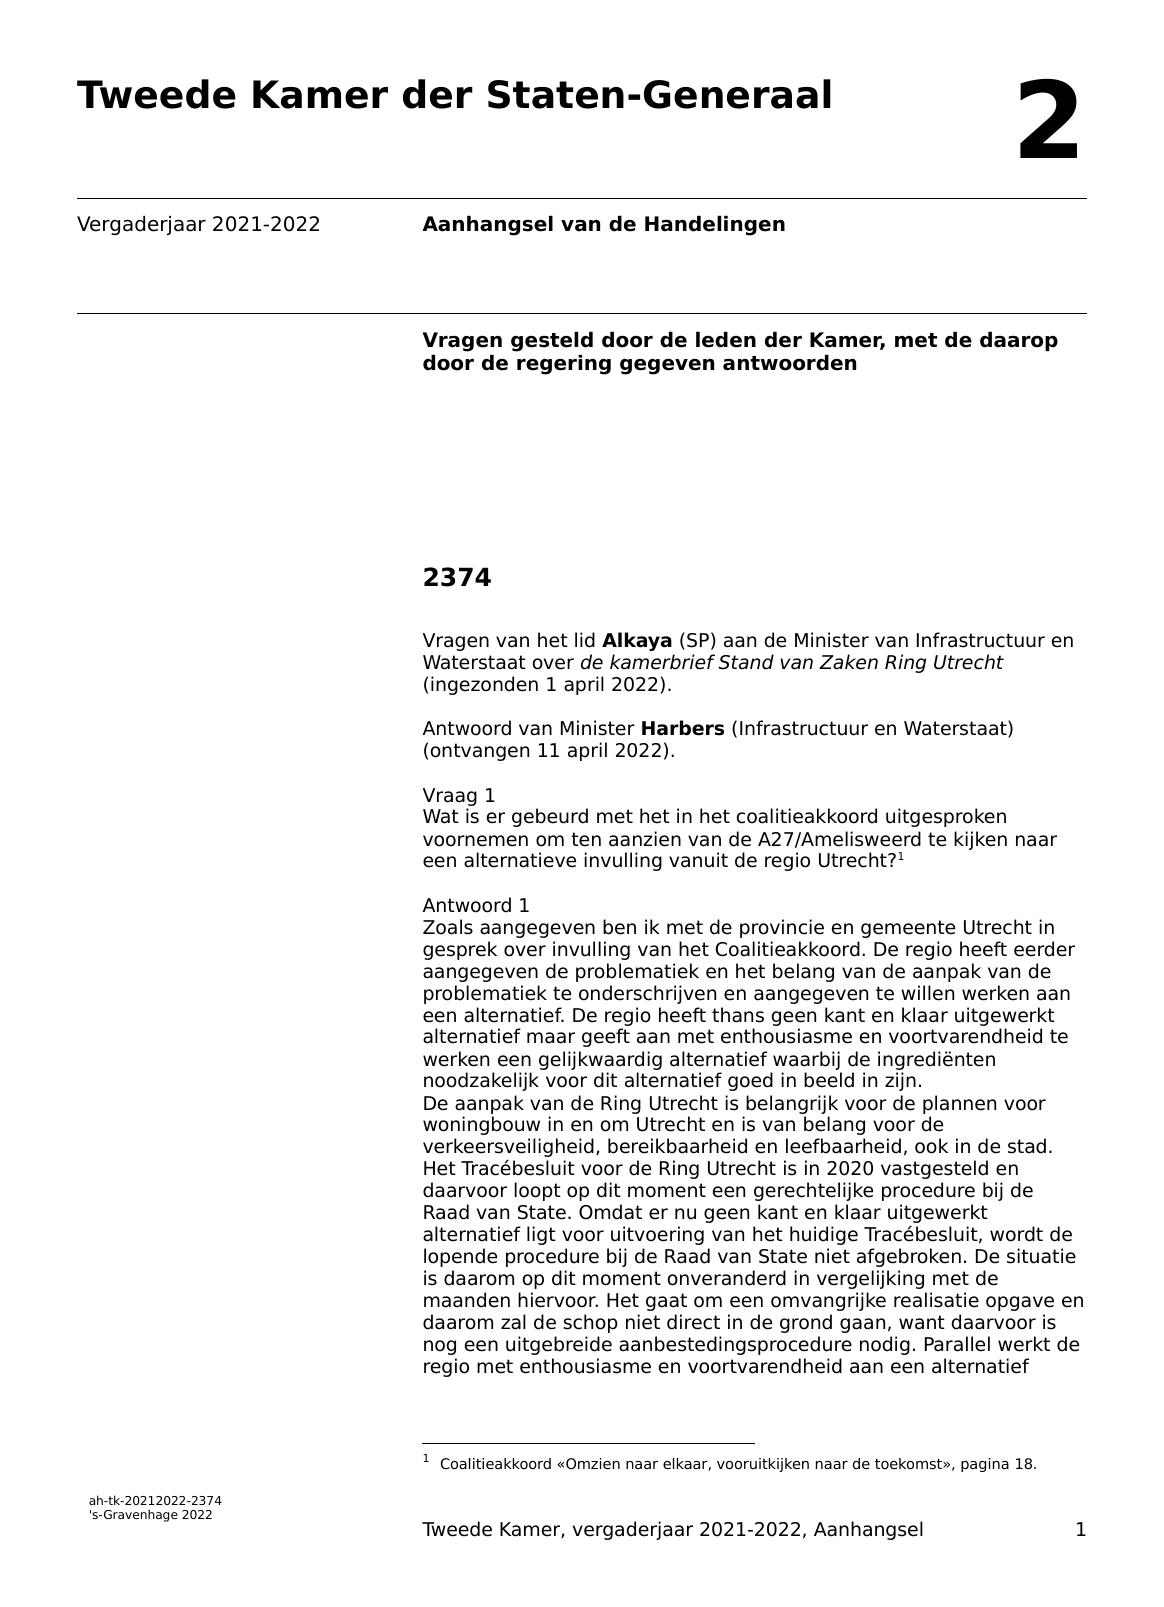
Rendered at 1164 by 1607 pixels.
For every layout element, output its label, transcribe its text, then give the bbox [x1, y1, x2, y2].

text Coalitieakkoord «Omzien naar elkaar, vooruitkijken naar de toekomst», pagina 18. [422, 1452, 1087, 1474]
text 2374 [422, 563, 1087, 592]
table_header 2 [886, 59, 1087, 198]
text De aanpak van de Ring Utrecht is belangrijk voor de plannen voor woningbouw in en om Utrecht en is van belang voor de verkeersveiligheid, bereikbaarheid en leefbaarheid, ook in de stad. [422, 1092, 1087, 1158]
table_cell [77, 314, 422, 375]
text Vragen van het lid Alkaya (SP) aan de Minister van Infrastructuur en Waterstaat over de kamerbrief Stand van Zaken Ring Utrecht (ingezonden 1 april 2022). [422, 630, 1087, 696]
table_cell Aanhangsel van de Handelingen [422, 199, 1087, 313]
text Antwoord 1 [422, 894, 1087, 917]
text 's-Gravenhage 2022 [88, 1508, 323, 1522]
table_header Tweede Kamer der Staten-Generaal [77, 59, 886, 198]
text Wat is er gebeurd met het in het coalitieakkoord uitgesproken voornemen om ten aanzien van de A27/Amelisweerd te kijken naar een alternatieve invulling vanuit de regio Utrecht? [422, 806, 1087, 872]
table_cell Vergaderjaar 2021-2022 [77, 199, 422, 313]
text ah-tk-20212022-2374 [88, 1494, 323, 1508]
text Het Tracébesluit voor de Ring Utrecht is in 2020 vastgesteld en daarvoor loopt op dit moment een gerechtelijke procedure bij de Raad van State. Omdat er nu geen kant en klaar uitgewerkt alternatief ligt voor uitvoering van het huidige Tracébesluit, wordt de lopende procedure bij de Raad van State niet afgebroken. De situatie is daarom op dit moment onveranderd in vergelijking met de maanden hiervoor. Het gaat om een omvangrijke realisatie opgave en daarom zal de schop niet direct in de grond gaan, want daarvoor is nog een uitgebreide aanbestedingsprocedure nodig. Parallel werkt de regio met enthousiasme en voortvarendheid aan een alternatief [422, 1158, 1087, 1378]
table_cell Vragen gesteld door de leden der Kamer, met de daarop door de regering gegeven antwoorden [422, 314, 1087, 375]
text Zoals aangegeven ben ik met de provincie en gemeente Utrecht in gesprek over invulling van het Coalitieakkoord. De regio heeft eerder aangegeven de problematiek en het belang van de aanpak van de problematiek te onderschrijven en aangegeven te willen werken aan een alternatief. De regio heeft thans geen kant en klaar uitgewerkt alternatief maar geeft aan met enthousiasme en voortvarendheid te werken een gelijkwaardig alternatief waarbij de ingrediënten noodzakelijk voor dit alternatief goed in beeld in zijn. [422, 917, 1087, 1092]
text Antwoord van Minister Harbers (Infrastructuur en Waterstaat) (ontvangen 11 april 2022). [422, 718, 1087, 762]
text Vraag 1 [422, 784, 1087, 806]
